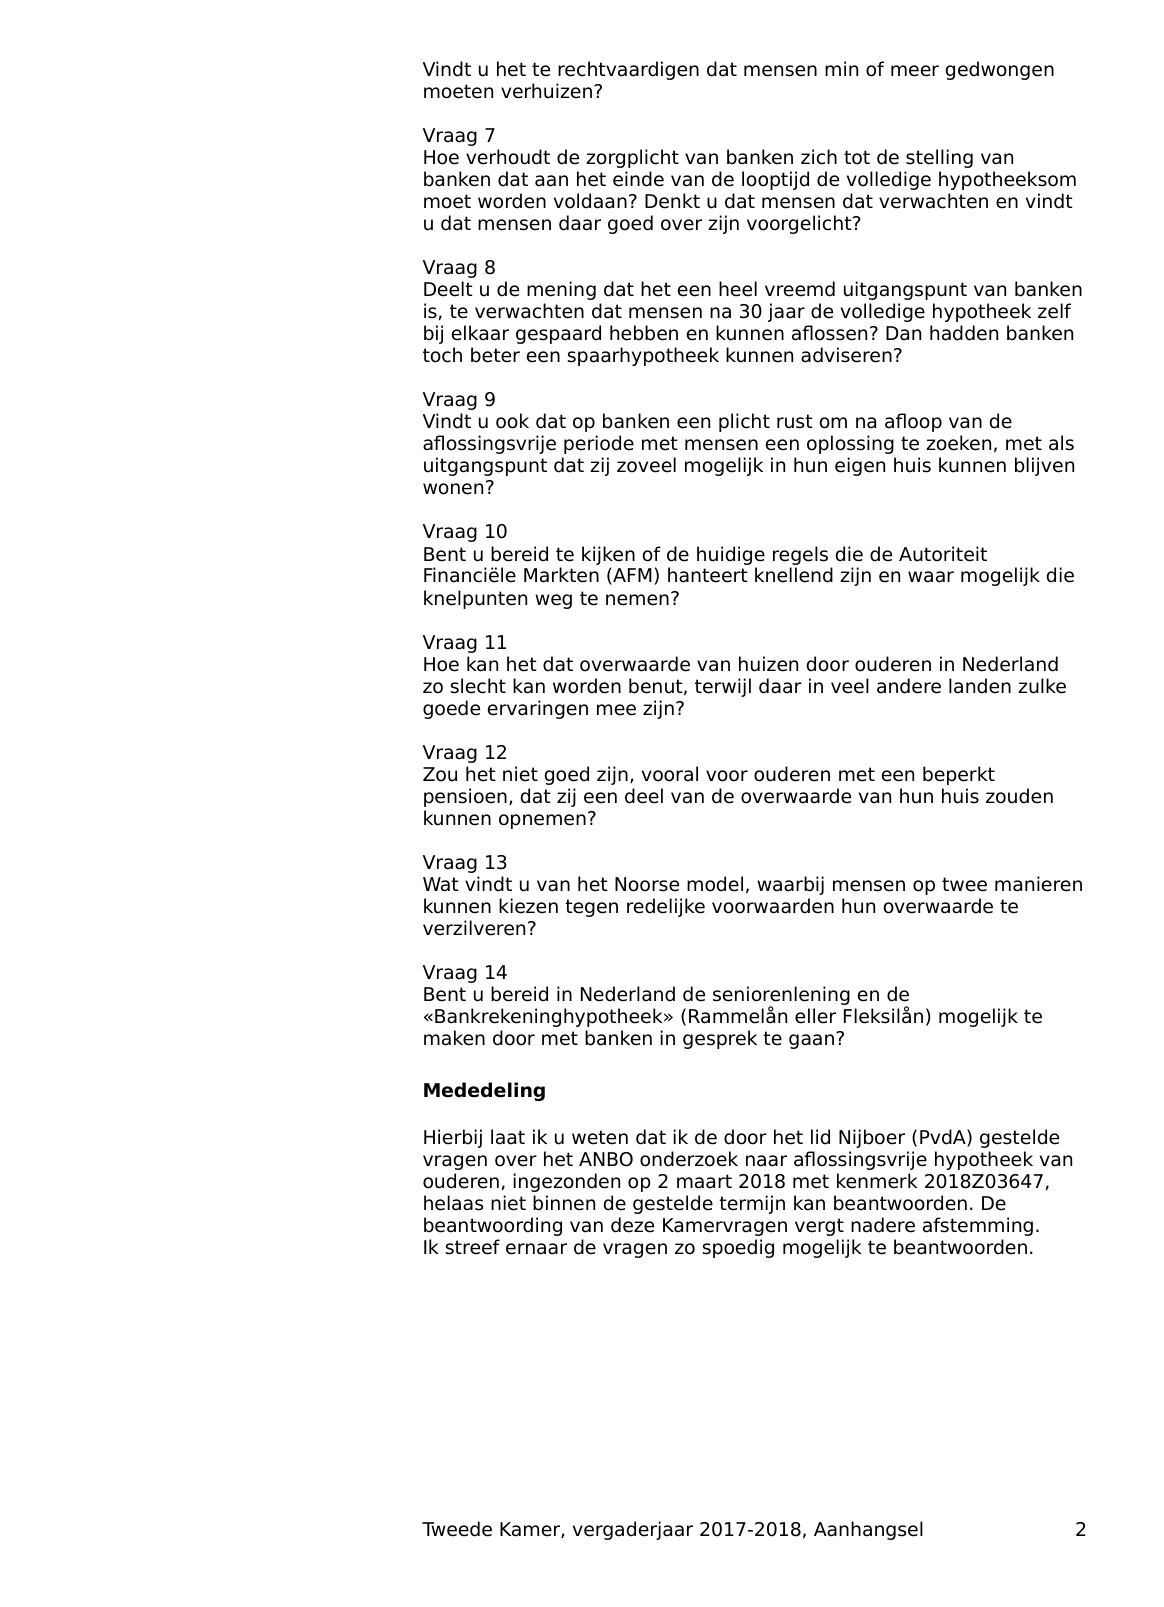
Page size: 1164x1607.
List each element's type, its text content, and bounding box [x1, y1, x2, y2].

text Bent u bereid te kijken of de huidige regels die de Autoriteit Financiële Markten (AFM) hanteert knellend zijn en waar mogelijk die knelpunten weg te nemen? [422, 543, 1087, 609]
text Hoe verhoudt de zorgplicht van banken zich tot de stelling van banken dat aan het einde van de looptijd de volledige hypotheeksom moet worden voldaan? Denkt u dat mensen dat verwachten en vindt u dat mensen daar goed over zijn voorgelicht? [422, 147, 1087, 235]
text Vraag 7 [422, 125, 1087, 147]
text Vraag 12 [422, 742, 1087, 764]
text Vindt u ook dat op banken een plicht rust om na afloop van de aflossingsvrije periode met mensen een oplossing te zoeken, met als uitgangspunt dat zij zoveel mogelijk in hun eigen huis kunnen blijven wonen? [422, 411, 1087, 499]
text Ik streef ernaar de vragen zo spoedig mogelijk te beantwoorden. [422, 1237, 1087, 1259]
text Wat vindt u van het Noorse model, waarbij mensen op twee manieren kunnen kiezen tegen redelijke voorwaarden hun overwaarde te verzilveren? [422, 874, 1087, 940]
text Vraag 9 [422, 389, 1087, 411]
text Vindt u het te rechtvaardigen dat mensen min of meer gedwongen moeten verhuizen? [422, 59, 1087, 103]
subtitle Mededeling [422, 1080, 1087, 1102]
text Hoe kan het dat overwaarde van huizen door ouderen in Nederland zo slecht kan worden benut, terwijl daar in veel andere landen zulke goede ervaringen mee zijn? [422, 653, 1087, 719]
text Bent u bereid in Nederland de seniorenlening en de «Bankrekeninghypotheek» (Rammelån eller Fleksilån) mogelijk te maken door met banken in gesprek te gaan? [422, 984, 1087, 1050]
text Hierbij laat ik u weten dat ik de door het lid Nijboer (PvdA) gestelde vragen over het ANBO onderzoek naar aflossingsvrije hypotheek van ouderen, ingezonden op 2 maart 2018 met kenmerk 2018Z03647, helaas niet binnen de gestelde termijn kan beantwoorden. De beantwoording van deze Kamervragen vergt nadere afstemming. [422, 1127, 1087, 1237]
text Vraag 14 [422, 962, 1087, 984]
text Vraag 10 [422, 521, 1087, 543]
text Vraag 11 [422, 632, 1087, 653]
text Deelt u de mening dat het een heel vreemd uitgangspunt van banken is, te verwachten dat mensen na 30 jaar de volledige hypotheek zelf bij elkaar gespaard hebben en kunnen aflossen? Dan hadden banken toch beter een spaarhypotheek kunnen adviseren? [422, 279, 1087, 367]
text Vraag 8 [422, 257, 1087, 279]
text Vraag 13 [422, 852, 1087, 874]
text Zou het niet goed zijn, vooral voor ouderen met een beperkt pensioen, dat zij een deel van de overwaarde van hun huis zouden kunnen opnemen? [422, 764, 1087, 829]
